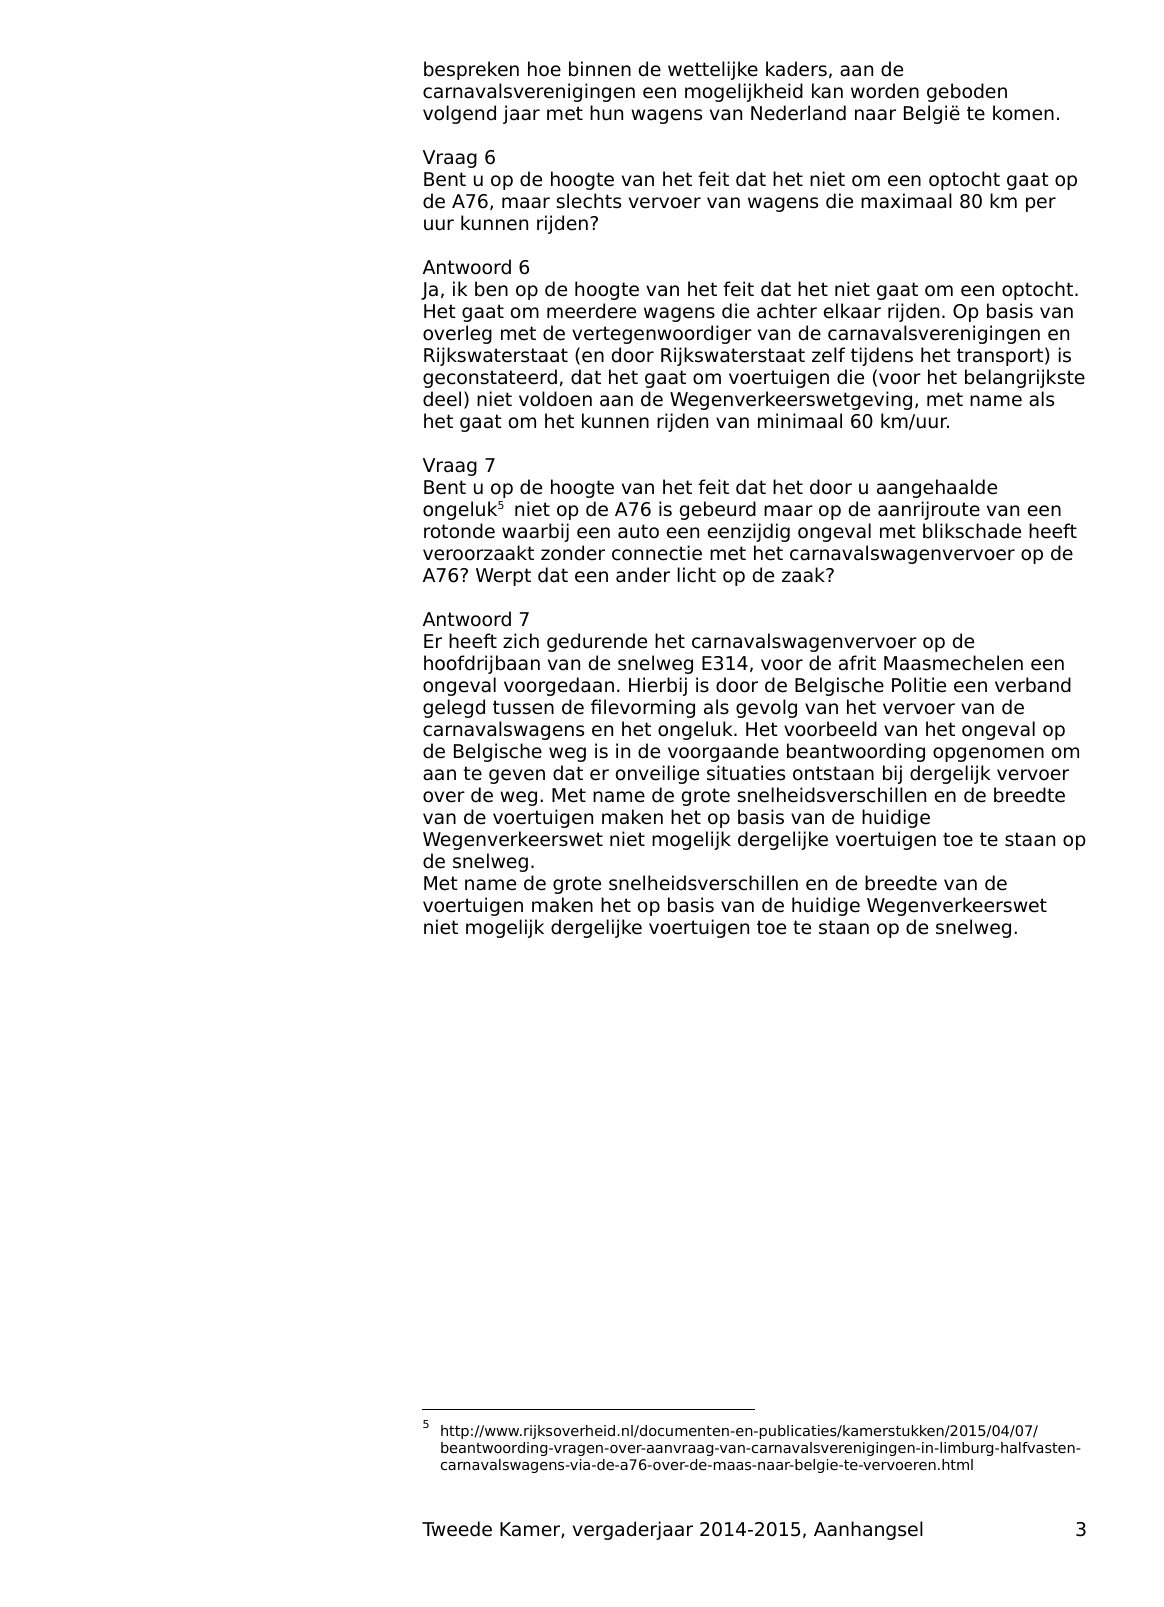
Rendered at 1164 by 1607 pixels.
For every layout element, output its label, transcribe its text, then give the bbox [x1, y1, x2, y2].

text bespreken hoe binnen de wettelijke kaders, aan de carnavalsverenigingen een mogelijkheid kan worden geboden volgend jaar met hun wagens van Nederland naar België te komen. [422, 59, 1087, 125]
text Bent u op de hoogte van het feit dat het niet om een optocht gaat op de A76, maar slechts vervoer van wagens die maximaal 80 km per uur kunnen rijden? [422, 169, 1087, 235]
text Ja, ik ben op de hoogte van het feit dat het niet gaat om een optocht. Het gaat om meerdere wagens die achter elkaar rijden. Op basis van overleg met de vertegenwoordiger van de carnavalsverenigingen en Rijkswaterstaat (en door Rijkswaterstaat zelf tijdens het transport) is geconstateerd, dat het gaat om voertuigen die (voor het belangrijkste deel) niet voldoen aan de Wegenverkeerswetgeving, met name als het gaat om het kunnen rijden van minimaal 60 km/uur. [422, 279, 1087, 433]
text Er heeft zich gedurende het carnavalswagenvervoer op de hoofdrijbaan van de snelweg E314, voor de afrit Maasmechelen een ongeval voorgedaan. Hierbij is door de Belgische Politie een verband gelegd tussen de filevorming als gevolg van het vervoer van de carnavalswagens en het ongeluk. Het voorbeeld van het ongeval op de Belgische weg is in de voorgaande beantwoording opgenomen om aan te geven dat er onveilige situaties ontstaan bij dergelijk vervoer over de weg. Met name de grote snelheidsverschillen en de breedte van de voertuigen maken het op basis van de huidige Wegenverkeerswet niet mogelijk dergelijke voertuigen toe te staan op de snelweg. [422, 631, 1087, 873]
text Met name de grote snelheidsverschillen en de breedte van de voertuigen maken het op basis van de huidige Wegenverkeerswet niet mogelijk dergelijke voertuigen toe te staan op de snelweg. [422, 873, 1087, 939]
text Antwoord 7 [422, 609, 1087, 631]
text Vraag 7 [422, 455, 1087, 477]
text Antwoord 6 [422, 257, 1087, 279]
text http://www.rijksoverheid.nl/documenten-en-publicaties/kamerstukken/2015/04/07/beantwoording-vragen-over-aanvraag-van-carnavalsverenigingen-in-limburg-halfvasten-carnavalswagens-via-de-a76-over-de-maas-naar-belgie-te-vervoeren.html [422, 1418, 1087, 1474]
text Bent u op de hoogte van het feit dat het door u aangehaalde ongeluk niet op de A76 is gebeurd maar op de aanrijroute van een rotonde waarbij een auto een eenzijdig ongeval met blikschade heeft veroorzaakt zonder connectie met het carnavalswagenvervoer op de A76? Werpt dat een ander licht op de zaak? [422, 477, 1087, 587]
text Vraag 6 [422, 147, 1087, 169]
